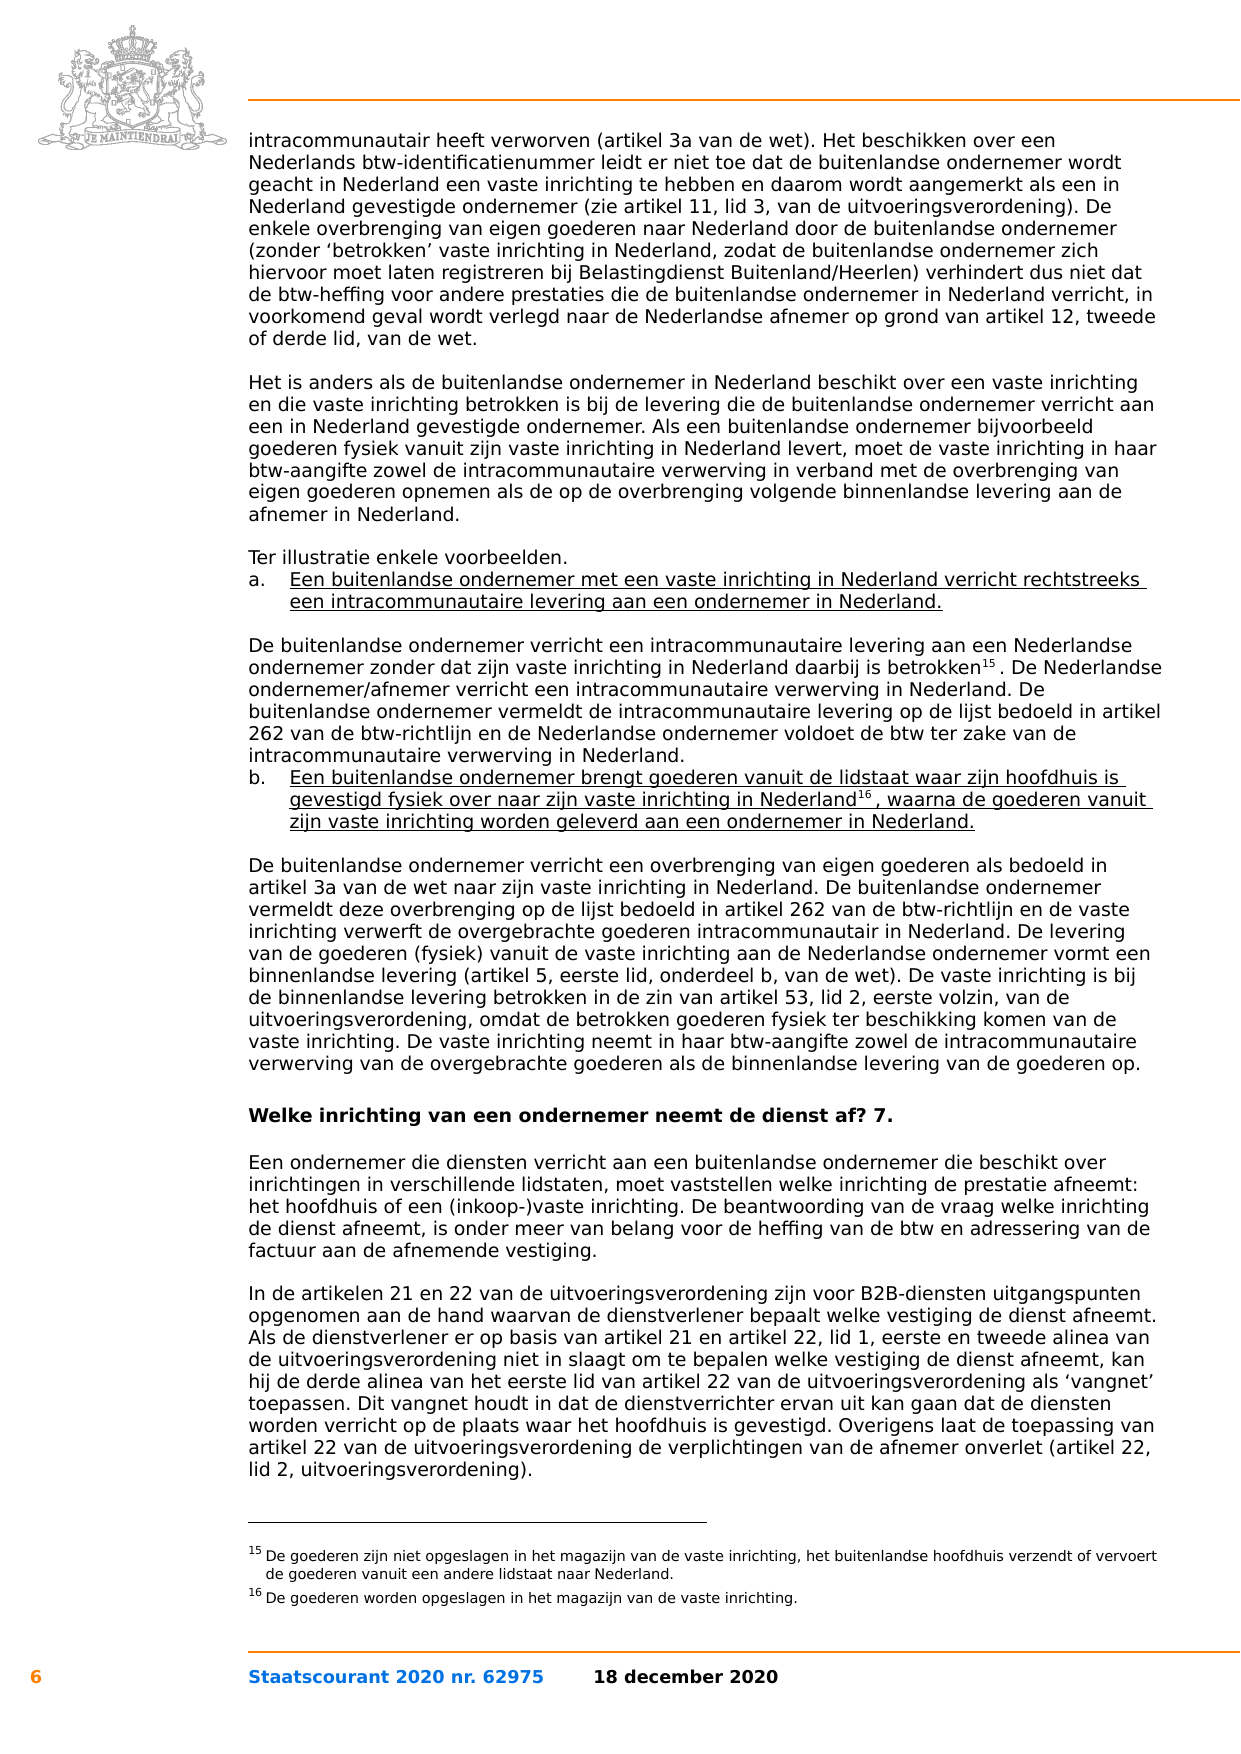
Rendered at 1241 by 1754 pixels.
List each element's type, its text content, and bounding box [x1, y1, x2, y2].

text Een ondernemer die diensten verricht aan een buitenlandse ondernemer die beschikt over inrichtingen in verschillende lidstaten, moet vaststellen welke inrichting de prestatie afneemt: het hoofdhuis of een (inkoop-)vaste inrichting. De beantwoording van de vraag welke inrichting de dienst afneemt, is onder meer van belang voor de heffing van de btw en adressering van de factuur aan de afnemende vestiging. [248, 1152, 1163, 1261]
text a. Een buitenlandse ondernemer met een vaste inrichting in Nederland verricht rechtstreeks een intracommunautaire levering aan een ondernemer in Nederland. [248, 569, 1163, 613]
text De buitenlandse ondernemer verricht een overbrenging van eigen goederen als bedoeld in artikel 3a van de wet naar zijn vaste inrichting in Nederland. De buitenlandse ondernemer vermeldt deze overbrenging op de lijst bedoeld in artikel 262 van de btw-richtlijn en de vaste inrichting verwerft de overgebrachte goederen intracommunautair in Nederland. De levering van de goederen (fysiek) vanuit de vaste inrichting aan de Nederlandse ondernemer vormt een binnenlandse levering (artikel 5, eerste lid, onderdeel b, van de wet). De vaste inrichting is bij de binnenlandse levering betrokken in de zin van artikel 53, lid 2, eerste volzin, van de uitvoeringsverordening, omdat de betrokken goederen fysiek ter beschikking komen van de vaste inrichting. De vaste inrichting neemt in haar btw-aangifte zowel de intracommunautaire verwerving van de overgebrachte goederen als de binnenlandse levering van de goederen op. [248, 855, 1163, 1074]
text De goederen worden opgeslagen in het magazijn van de vaste inrichting. [248, 1586, 1163, 1608]
text De buitenlandse ondernemer verricht een intracommunautaire levering aan een Nederlandse ondernemer zonder dat zijn vaste inrichting in Nederland daarbij is betrokken. De Nederlandse ondernemer/afnemer verricht een intracommunautaire verwerving in Nederland. De buitenlandse ondernemer vermeldt de intracommunautaire levering op de lijst bedoeld in artikel 262 van de btw-richtlijn en de Nederlandse ondernemer voldoet de btw ter zake van de intracommunautaire verwerving in Nederland. [248, 635, 1163, 767]
text In de artikelen 21 en 22 van de uitvoeringsverordening zijn voor B2B-diensten uitgangspunten opgenomen aan de hand waarvan de dienstverlener bepaalt welke vestiging de dienst afneemt. Als de dienstverlener er op basis van artikel 21 en artikel 22, lid 1, eerste en tweede alinea van de uitvoeringsverordening niet in slaagt om te bepalen welke vestiging de dienst afneemt, kan hij de derde alinea van het eerste lid van artikel 22 van de uitvoeringsverordening als ‘vangnet’ toepassen. Dit vangnet houdt in dat de dienstverrichter ervan uit kan gaan dat de diensten worden verricht op de plaats waar het hoofdhuis is gevestigd. Overigens laat de toepassing van artikel 22 van de uitvoeringsverordening de verplichtingen van de afnemer onverlet (artikel 22, lid 2, uitvoeringsverordening). [248, 1283, 1163, 1481]
picture [38, 25, 227, 150]
subtitle Ter illustratie enkele voorbeelden. [248, 547, 1163, 569]
text b. Een buitenlandse ondernemer brengt goederen vanuit de lidstaat waar zijn hoofdhuis is gevestigd fysiek over naar zijn vaste inrichting in Nederland, waarna de goederen vanuit zijn vaste inrichting worden geleverd aan een ondernemer in Nederland. [248, 767, 1163, 833]
text De goederen zijn niet opgeslagen in het magazijn van de vaste inrichting, het buitenlandse hoofdhuis verzendt of vervoert de goederen vanuit een andere lidstaat naar Nederland. [248, 1544, 1163, 1583]
text Het is anders als de buitenlandse ondernemer in Nederland beschikt over een vaste inrichting en die vaste inrichting betrokken is bij de levering die de buitenlandse ondernemer verricht aan een in Nederland gevestigde ondernemer. Als een buitenlandse ondernemer bijvoorbeeld goederen fysiek vanuit zijn vaste inrichting in Nederland levert, moet de vaste inrichting in haar btw-aangifte zowel de intracommunautaire verwerving in verband met de overbrenging van eigen goederen opnemen als de op de overbrenging volgende binnenlandse levering aan de afnemer in Nederland. [248, 372, 1163, 525]
text intracommunautair heeft verworven (artikel 3a van de wet). Het beschikken over een Nederlands btw-identificatienummer leidt er niet toe dat de buitenlandse ondernemer wordt geacht in Nederland een vaste inrichting te hebben en daarom wordt aangemerkt als een in Nederland gevestigde ondernemer (zie artikel 11, lid 3, van de uitvoeringsverordening). De enkele overbrenging van eigen goederen naar Nederland door de buitenlandse ondernemer (zonder ‘betrokken’ vaste inrichting in Nederland, zodat de buitenlandse ondernemer zich hiervoor moet laten registreren bij Belastingdienst Buitenland/Heerlen) verhindert dus niet dat de btw-heffing voor andere prestaties die de buitenlandse ondernemer in Nederland verricht, in voorkomend geval wordt verlegd naar de Nederlandse afnemer op grond van artikel 12, tweede of derde lid, van de wet. [248, 130, 1163, 350]
subtitle Welke inrichting van een ondernemer neemt de dienst af? 7. [248, 1104, 1163, 1127]
